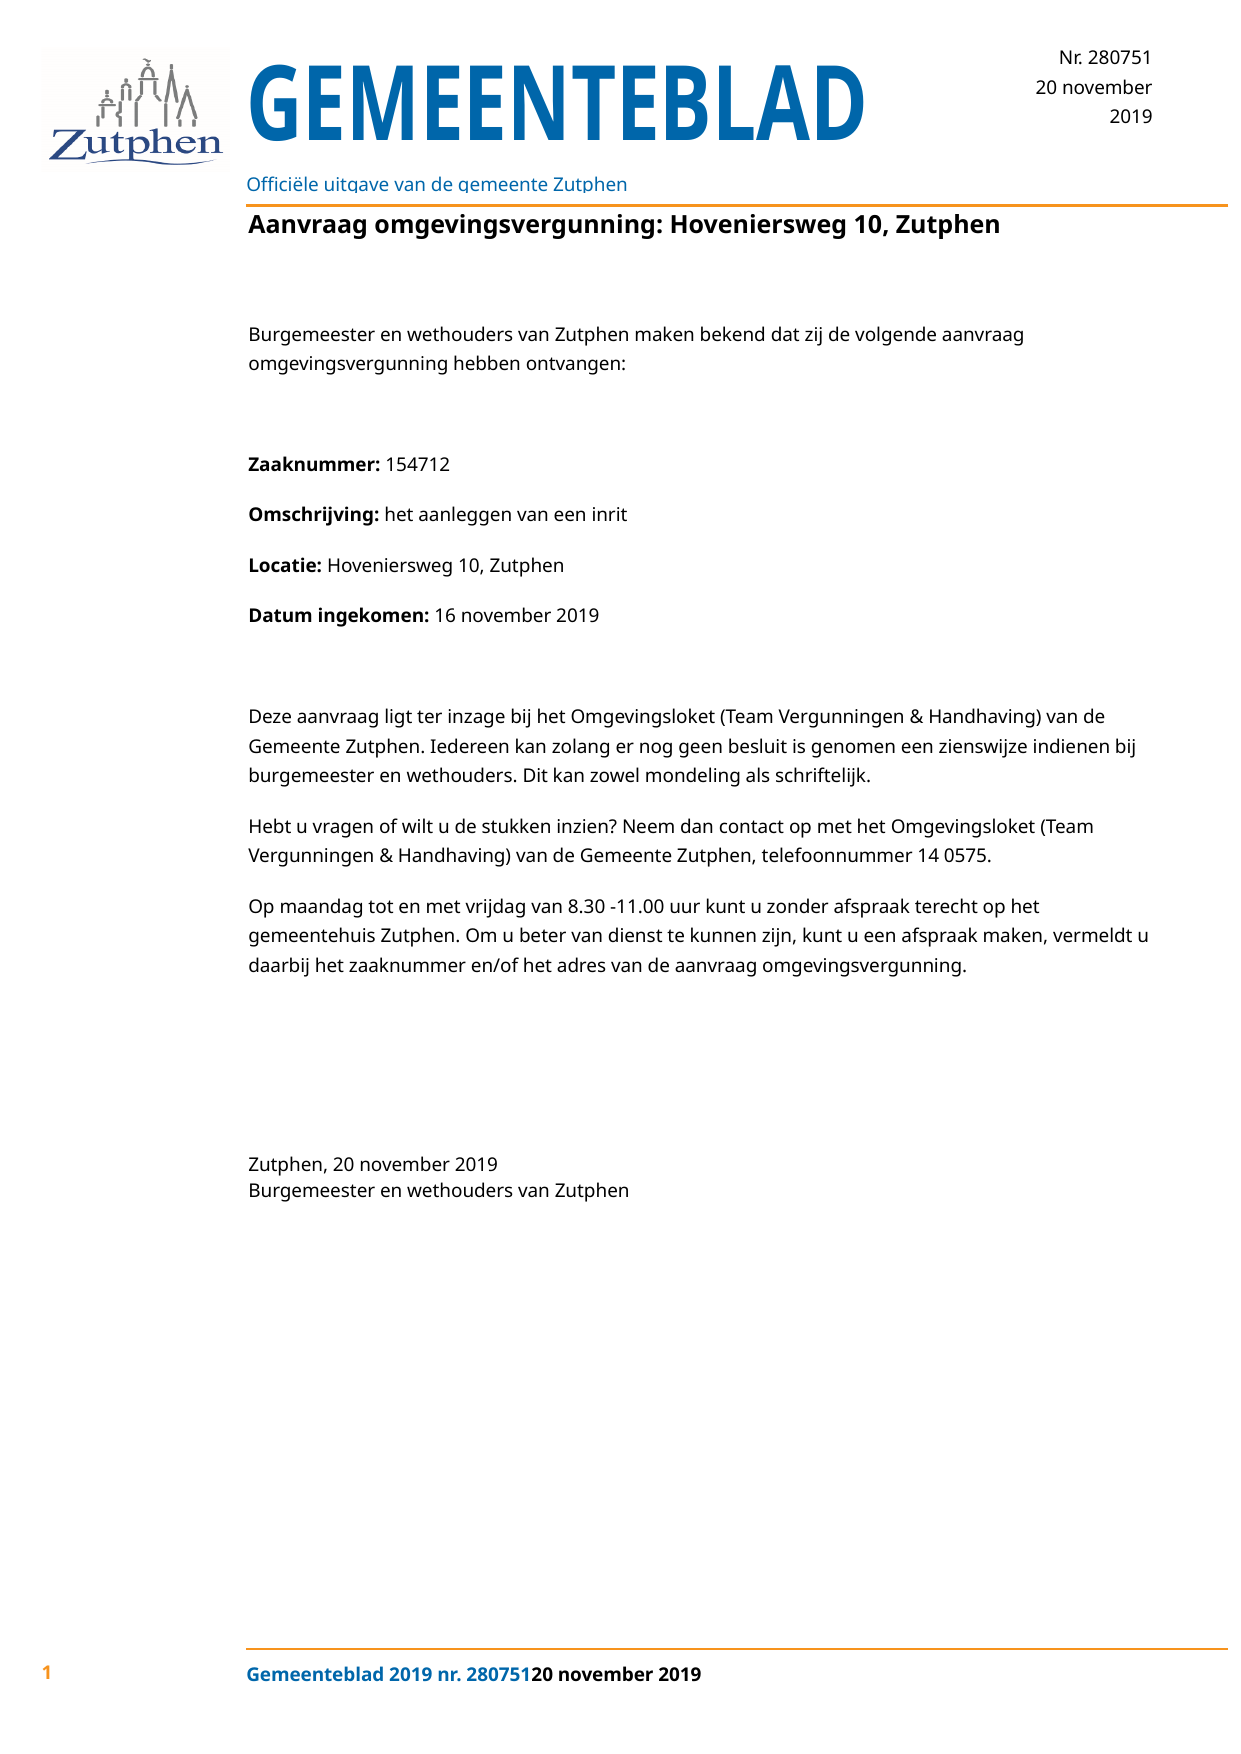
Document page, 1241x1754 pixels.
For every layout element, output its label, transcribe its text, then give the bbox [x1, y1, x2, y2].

text Deze aanvraag ligt ter inzage bij het Omgevingsloket (Team Vergunningen & Handhaving) van de Gemeente Zutphen. Iedereen kan zolang er nog geen besluit is genomen een zienswijze indienen bij burgemeester en wethouders. Dit kan zowel mondeling als schriftelijk. [248, 703, 1152, 788]
text Burgemeester en wethouders van Zutphen [248, 1177, 1152, 1202]
text Locatie: Hoveniersweg 10, Zutphen [248, 552, 1152, 578]
text Zutphen, 20 november 2019 [248, 1151, 1152, 1177]
text Zaaknummer: 154712 [248, 451, 1152, 477]
text Aanvraag omgevingsvergunning: Hoveniersweg 10, Zutphen [248, 207, 1152, 241]
text Hebt u vragen of wilt u de stukken inzien? Neem dan contact op met het Omgevingsloket (Team Vergunningen & Handhaving) van de Gemeente Zutphen, telefoonnummer 14 0575. [248, 813, 1152, 868]
picture [41, 47, 231, 172]
text Burgemeester en wethouders van Zutphen maken bekend dat zij de volgende aanvraag omgevingsvergunning hebben ontvangen: [248, 321, 1152, 376]
text Op maandag tot en met vrijdag van 8.30 -11.00 uur kunt u zonder afspraak terecht op het gemeentehuis Zutphen. Om u beter van dienst te kunnen zijn, kunt u een afspraak maken, vermeldt u daarbij het zaaknummer en/of het adres van de aanvraag omgevingsvergunning. [248, 893, 1152, 978]
text Datum ingekomen: 16 november 2019 [248, 602, 1152, 628]
text Omschrijving: het aanleggen van een inrit [248, 502, 1152, 527]
